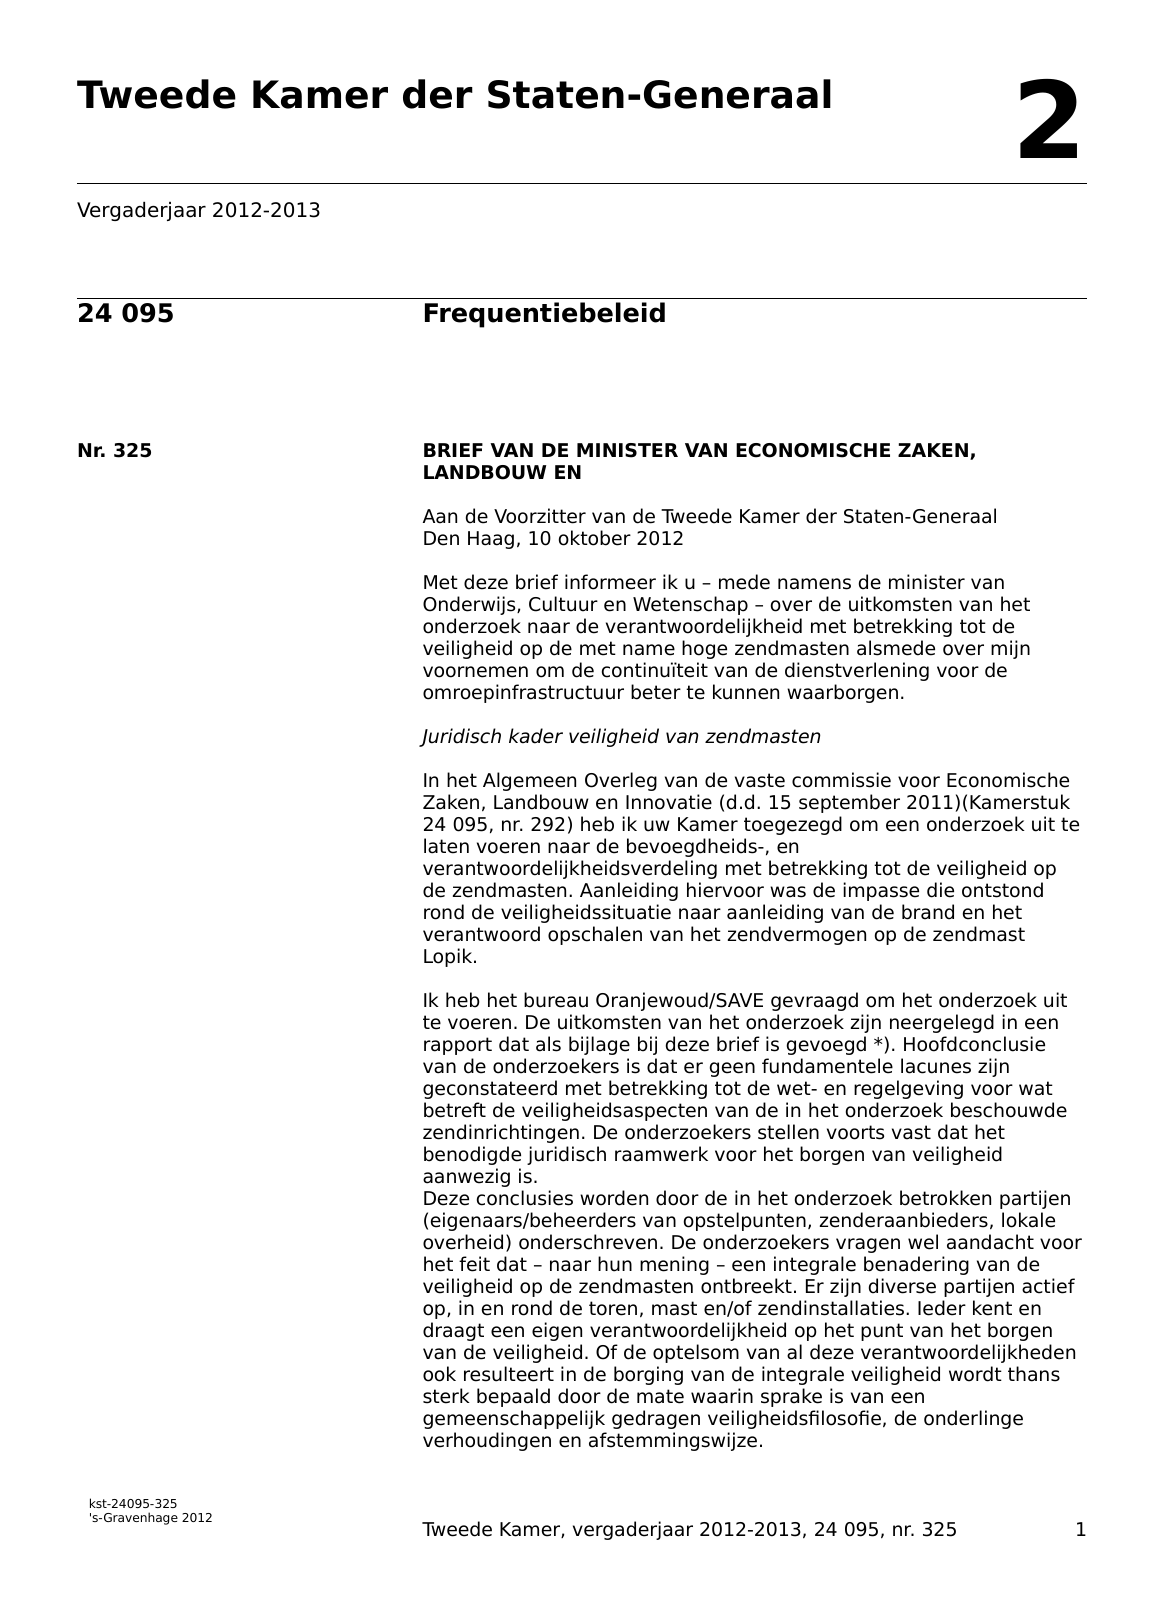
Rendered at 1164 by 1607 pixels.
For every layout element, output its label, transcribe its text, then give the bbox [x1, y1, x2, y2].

text In het Algemeen Overleg van de vaste commissie voor Economische Zaken, Landbouw en Innovatie (d.d. 15 september 2011)(Kamerstuk 24 095, nr. 292) heb ik uw Kamer toegezegd om een onderzoek uit te laten voeren naar de bevoegdheids-, en verantwoordelijkheidsverdeling met betrekking tot de veiligheid op de zendmasten. Aanleiding hiervoor was de impasse die ontstond rond de veiligheidssituatie naar aanleiding van de brand en het verantwoord opschalen van het zendvermogen op de zendmast Lopik. [422, 770, 1087, 968]
text Deze conclusies worden door de in het onderzoek betrokken partijen (eigenaars/beheerders van opstelpunten, zenderaanbieders, lokale overheid) onderschreven. De onderzoekers vragen wel aandacht voor het feit dat – naar hun mening – een integrale benadering van de veiligheid op de zendmasten ontbreekt. Er zijn diverse partijen actief op, in en rond de toren, mast en/of zendinstallaties. Ieder kent en draagt een eigen verantwoordelijkheid op het punt van het borgen van de veiligheid. Of de optelsom van al deze verantwoordelijkheden ook resulteert in de borging van de integrale veiligheid wordt thans sterk bepaald door de mate waarin sprake is van een gemeenschappelijk gedragen veiligheidsfilosofie, de onderlinge verhoudingen en afstemmingswijze. [422, 1188, 1087, 1452]
text kst-24095-325 [88, 1497, 323, 1511]
subtitle Nr. 325 BRIEF VAN DE MINISTER VAN ECONOMISCHE ZAKEN, LANDBOUW EN [77, 440, 1087, 484]
text Ik heb het bureau Oranjewoud/SAVE gevraagd om het onderzoek uit te voeren. De uitkomsten van het onderzoek zijn neergelegd in een rapport dat als bijlage bij deze brief is gevoegd *). Hoofdconclusie van de onderzoekers is dat er geen fundamentele lacunes zijn geconstateerd met betrekking tot de wet- en regelgeving voor wat betreft de veiligheidsaspecten van de in het onderzoek beschouwde zendinrichtingen. De onderzoekers stellen voorts vast dat het benodigde juridisch raamwerk voor het borgen van veiligheid aanwezig is. [422, 990, 1087, 1188]
text Met deze brief informeer ik u – mede namens de minister van Onderwijs, Cultuur en Wetenschap – over de uitkomsten van het onderzoek naar de verantwoordelijkheid met betrekking tot de veiligheid op de met name hoge zendmasten alsmede over mijn voornemen om de continuïteit van de dienstverlening voor de omroepinfrastructuur beter te kunnen waarborgen. [422, 572, 1087, 704]
text 's-Gravenhage 2012 [88, 1511, 323, 1525]
text Den Haag, 10 oktober 2012 [422, 528, 1087, 550]
subtitle 24 095 Frequentiebeleid [77, 299, 1087, 329]
table_header 2 [886, 59, 1087, 183]
table_cell Vergaderjaar 2012-2013 [77, 184, 1087, 298]
subtitle Juridisch kader veiligheid van zendmasten [422, 726, 1087, 748]
text Aan de Voorzitter van de Tweede Kamer der Staten-Generaal [422, 506, 1087, 528]
table_header Tweede Kamer der Staten-Generaal [77, 59, 886, 183]
